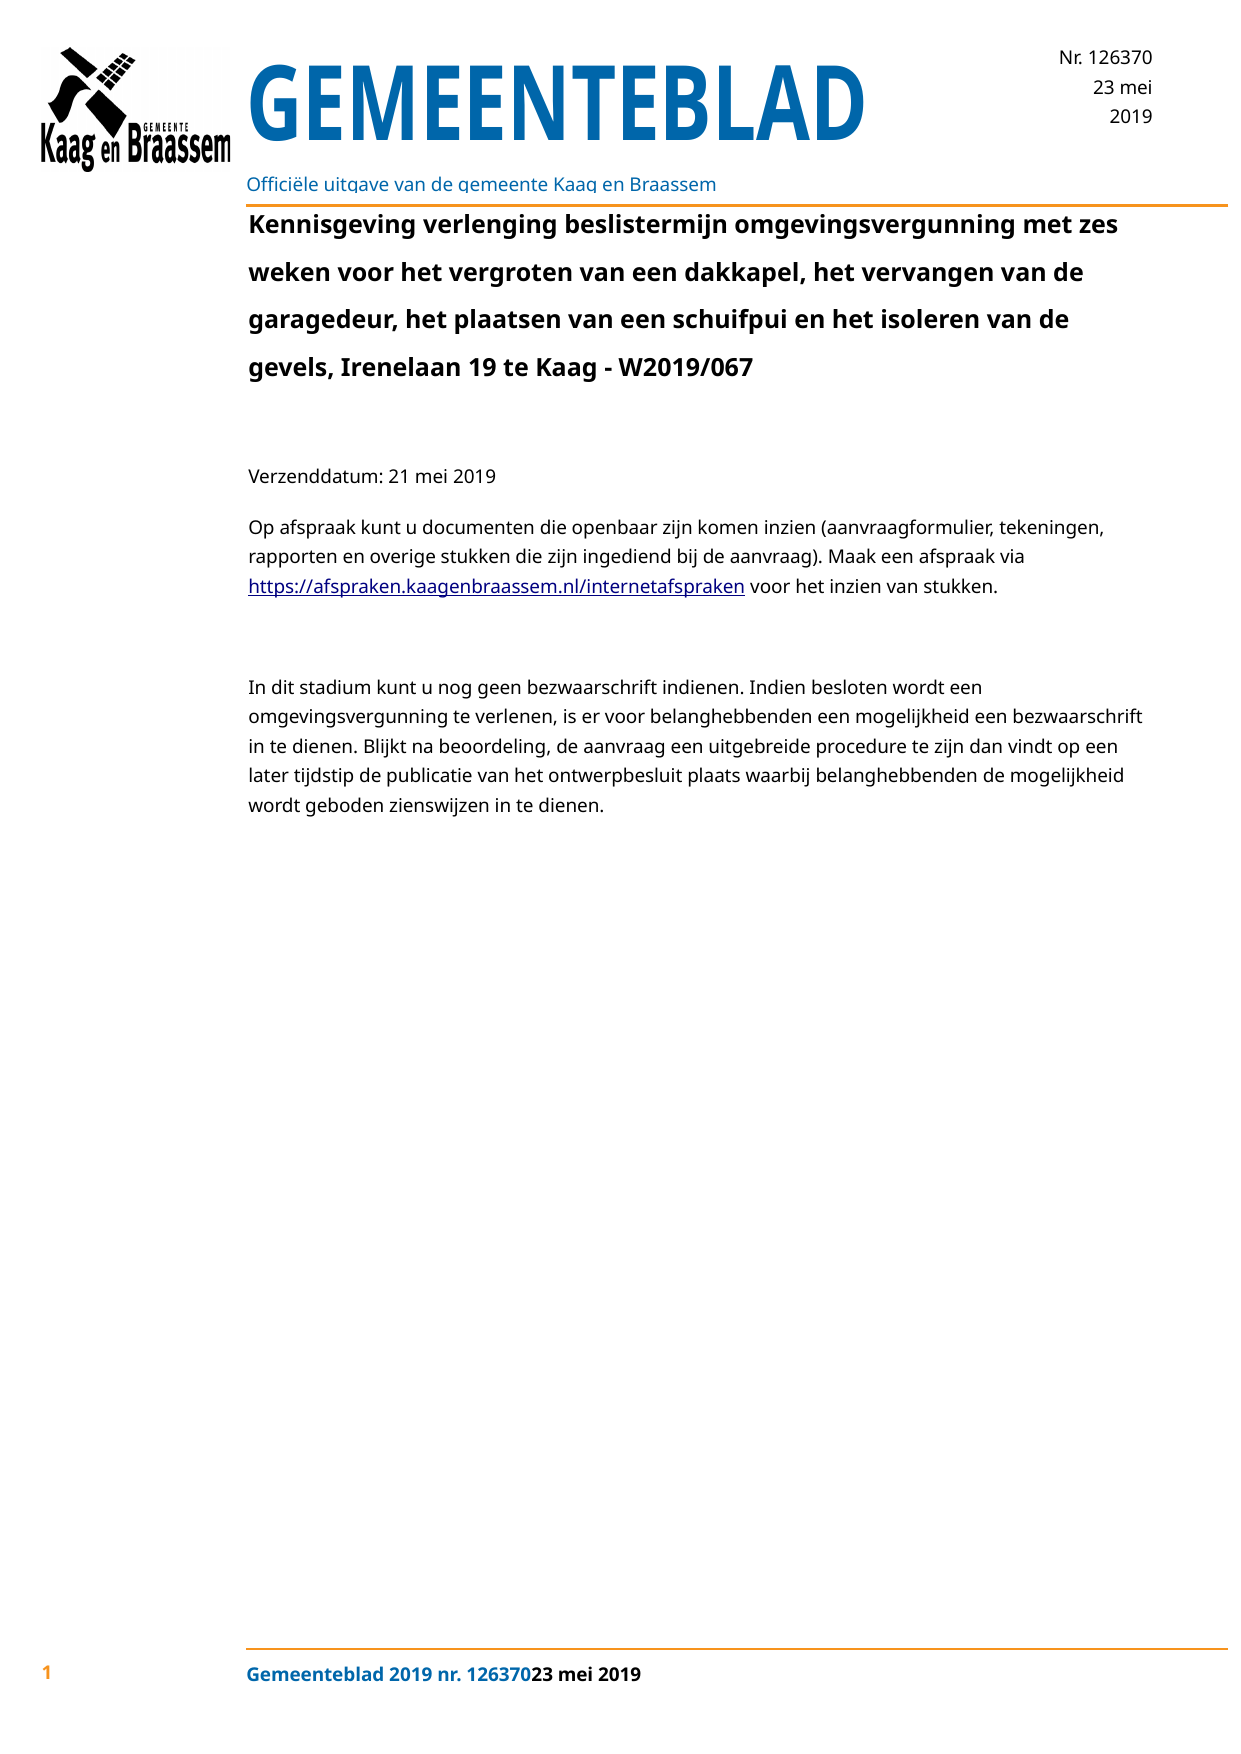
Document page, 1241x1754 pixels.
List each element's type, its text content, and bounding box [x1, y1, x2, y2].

text Kennisgeving verlenging beslistermijn omgevingsvergunning met zes weken voor het vergroten van een dakkapel, het vervangen van de garagedeur, het plaatsen van een schuifpui en het isoleren van de gevels, Irenelaan 19 te Kaag - W2019/067 [248, 207, 1152, 384]
picture [41, 47, 231, 172]
text Op afspraak kunt u documenten die openbaar zijn komen inzien (aanvraagformulier, tekeningen, rapporten en overige stukken die zijn ingediend bij de aanvraag). Maak een afspraak via https://afspraken.kaagenbraassem.nl/internetafspraken voor het inzien van stukken. [248, 514, 1152, 599]
text Verzenddatum: 21 mei 2019 [248, 463, 1152, 489]
text In dit stadium kunt u nog geen bezwaarschrift indienen. Indien besloten wordt een omgevingsvergunning te verlenen, is er voor belanghebbenden een mogelijkheid een bezwaarschrift in te dienen. Blijkt na beoordeling, de aanvraag een uitgebreide procedure te zijn dan vindt op een later tijdstip de publicatie van het ontwerpbesluit plaats waarbij belanghebbenden de mogelijkheid wordt geboden zienswijzen in te dienen. [248, 674, 1152, 818]
